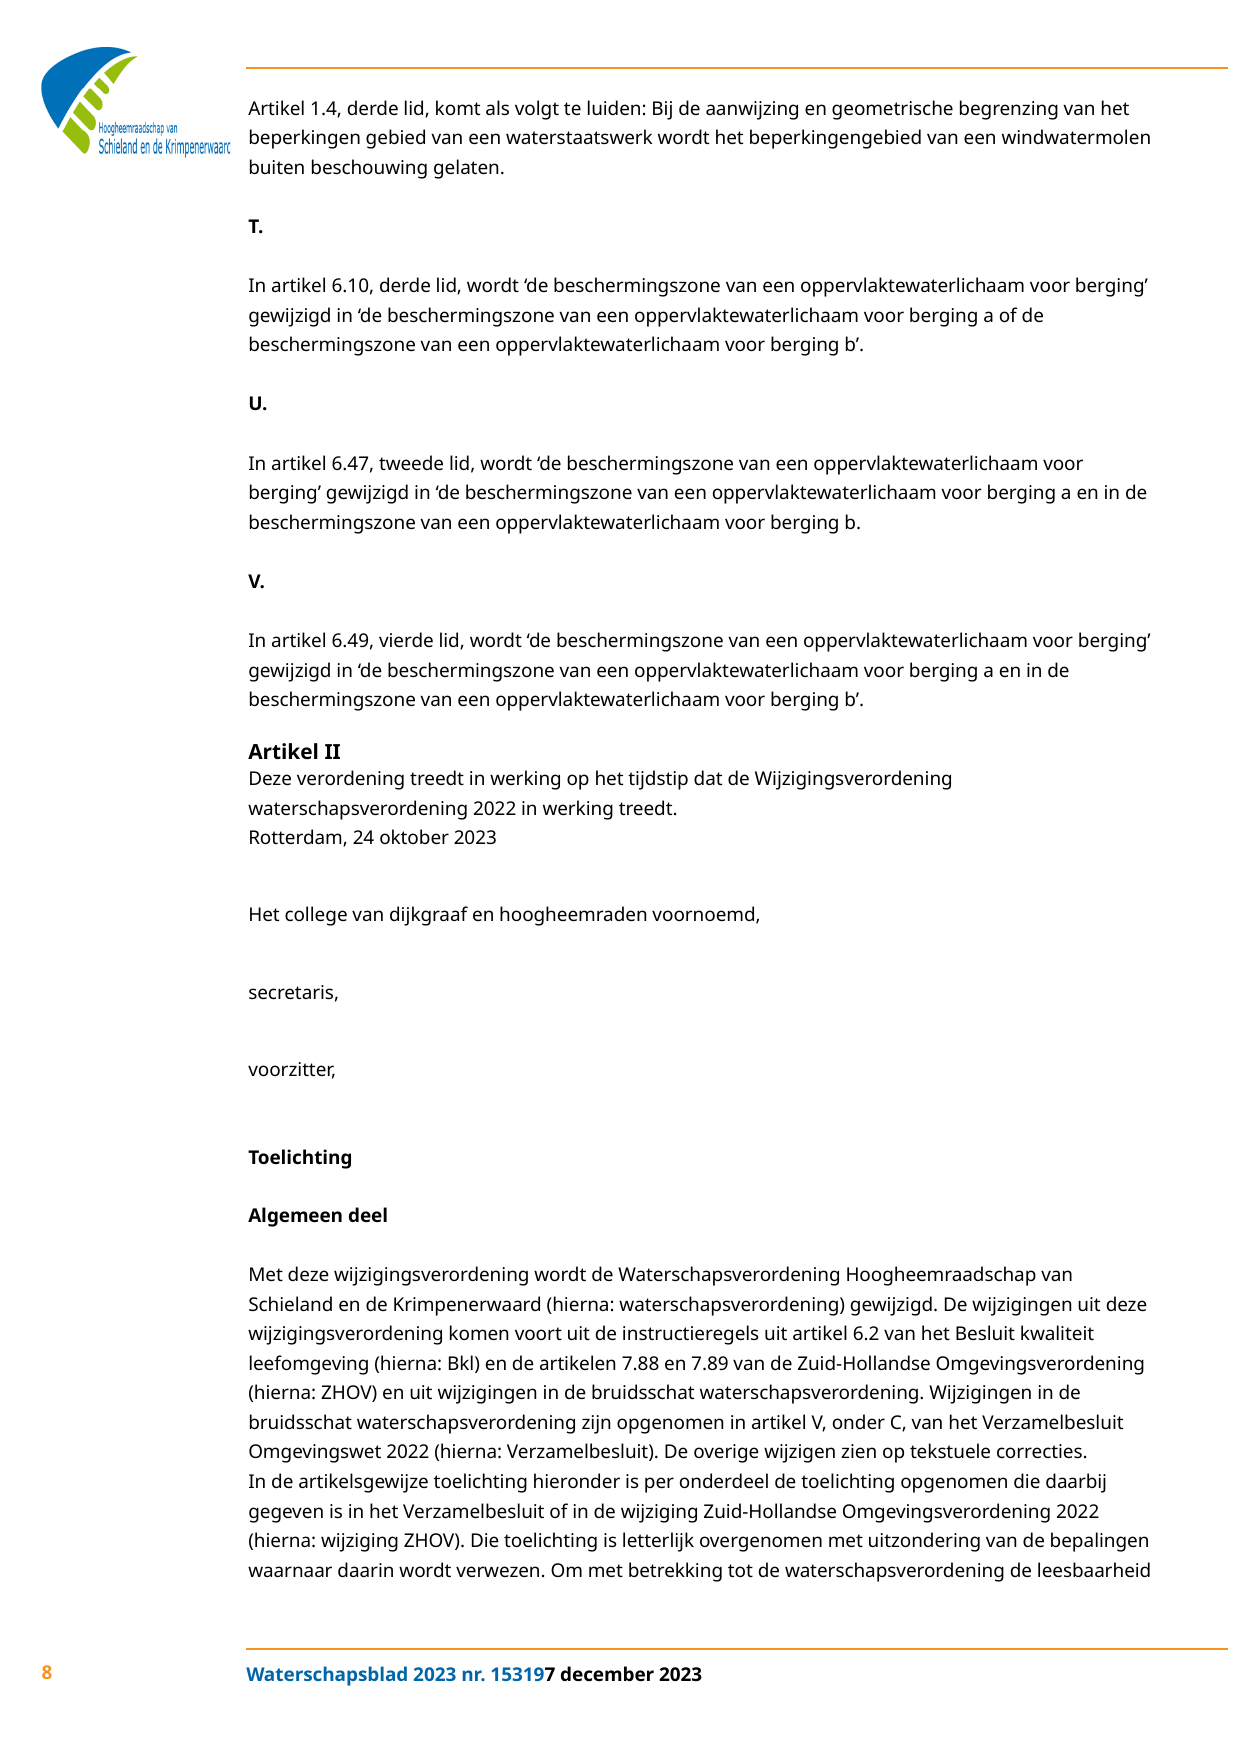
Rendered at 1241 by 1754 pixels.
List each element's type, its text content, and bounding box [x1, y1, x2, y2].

text Artikel 1.4, derde lid, komt als volgt te luiden: Bij de aanwijzing en geometrische begrenzing van het beperkingen gebied van een waterstaatswerk wordt het beperkingengebied van een windwatermolen buiten beschouwing gelaten. [248, 95, 1152, 180]
text T. [248, 213, 1152, 239]
text V. [248, 568, 1152, 594]
text In de artikelsgewijze toelichting hieronder is per onderdeel de toelichting opgenomen die daarbij gegeven is in het Verzamelbesluit of in de wijziging Zuid-Hollandse Omgevingsverordening 2022 (hierna: wijziging ZHOV). Die toelichting is letterlijk overgenomen met uitzondering van de bepalingen waarnaar daarin wordt verwezen. Om met betrekking tot de waterschapsverordening de leesbaarheid [248, 1468, 1152, 1583]
text In artikel 6.10, derde lid, wordt ‘de beschermingszone van een oppervlaktewaterlichaam voor berging’ gewijzigd in ‘de beschermingszone van een oppervlaktewaterlichaam voor berging a of de beschermingszone van een oppervlaktewaterlichaam voor berging b’. [248, 272, 1152, 357]
picture [41, 47, 231, 172]
text Algemeen deel [248, 1202, 1152, 1228]
text Met deze wijzigingsverordening wordt de Waterschapsverordening Hoogheemraadschap van Schieland en de Krimpenerwaard (hierna: waterschapsverordening) gewijzigd. De wijzigingen uit deze wijzigingsverordening komen voort uit de instructieregels uit artikel 6.2 van het Besluit kwaliteit leefomgeving (hierna: Bkl) en de artikelen 7.88 en 7.89 van de Zuid-Hollandse Omgevingsverordening (hierna: ZHOV) en uit wijzigingen in de bruidsschat waterschapsverordening. Wijzigingen in de bruidsschat waterschapsverordening zijn opgenomen in artikel V, onder C, van het Verzamelbesluit Omgevingswet 2022 (hierna: Verzamelbesluit). De overige wijzigen zien op tekstuele correcties. [248, 1261, 1152, 1464]
text Toelichting [248, 1133, 1152, 1173]
text Deze verordening treedt in werking op het tijdstip dat de Wijzigingsverordening waterschapsverordening 2022 in werking treedt. [248, 765, 1152, 821]
text Het college van dijkgraaf en hoogheemraden voornoemd, [248, 902, 1152, 927]
text In artikel 6.49, vierde lid, wordt ‘de beschermingszone van een oppervlaktewaterlichaam voor berging’ gewijzigd in ‘de beschermingszone van een oppervlaktewaterlichaam voor berging a en in de beschermingszone van een oppervlaktewaterlichaam voor berging b’. [248, 627, 1152, 712]
text Rotterdam, 24 oktober 2023 [248, 824, 1152, 850]
text Artikel II [248, 737, 1152, 765]
text U. [248, 391, 1152, 416]
text secretaris, [248, 979, 1152, 1004]
text In artikel 6.47, tweede lid, wordt ‘de beschermingszone van een oppervlaktewaterlichaam voor berging’ gewijzigd in ‘de beschermingszone van een oppervlaktewaterlichaam voor berging a en in de beschermingszone van een oppervlaktewaterlichaam voor berging b. [248, 450, 1152, 535]
text voorzitter, [248, 1056, 1152, 1082]
